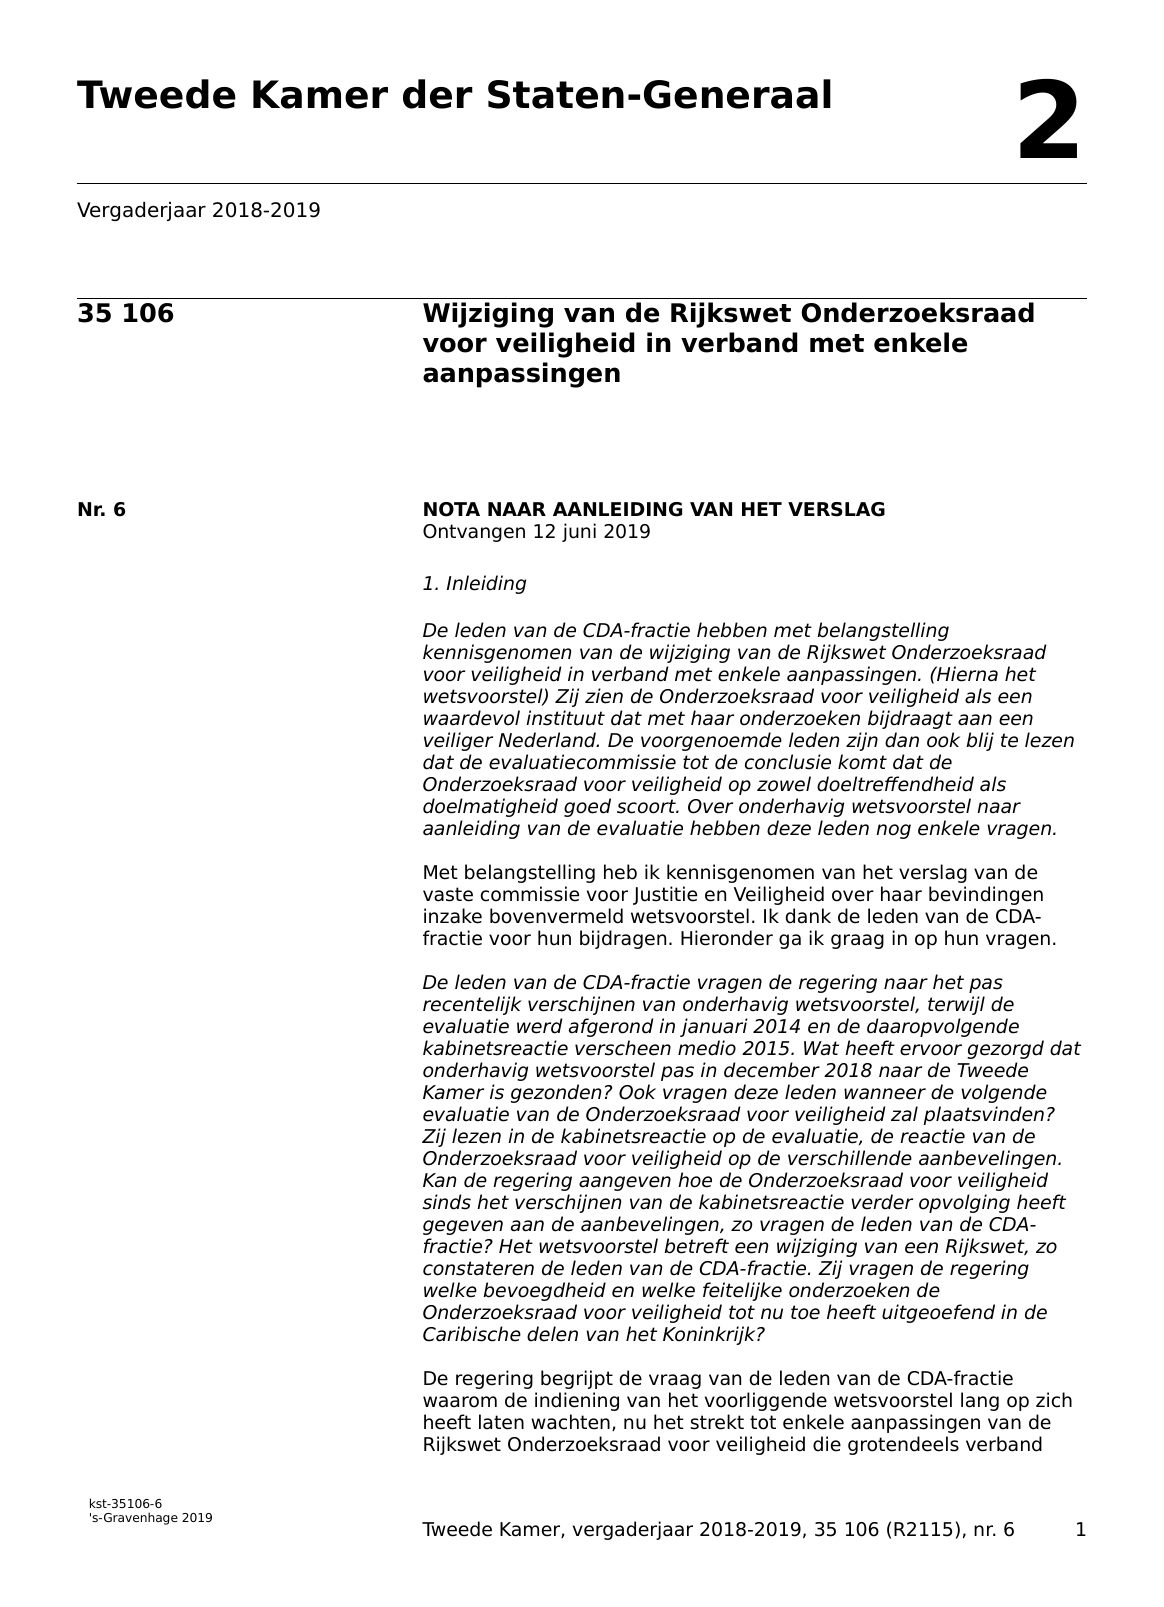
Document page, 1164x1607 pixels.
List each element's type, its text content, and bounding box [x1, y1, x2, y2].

text De leden van de CDA-fractie vragen de regering naar het pas recentelijk verschijnen van onderhavig wetsvoorstel, terwijl de evaluatie werd afgerond in januari 2014 en de daaropvolgende kabinetsreactie verscheen medio 2015. Wat heeft ervoor gezorgd dat onderhavig wetsvoorstel pas in december 2018 naar de Tweede Kamer is gezonden? Ook vragen deze leden wanneer de volgende evaluatie van de Onderzoeksraad voor veiligheid zal plaatsvinden? Zij lezen in de kabinetsreactie op de evaluatie, de reactie van de Onderzoeksraad voor veiligheid op de verschillende aanbevelingen. Kan de regering aangeven hoe de Onderzoeksraad voor veiligheid sinds het verschijnen van de kabinetsreactie verder opvolging heeft gegeven aan de aanbevelingen, zo vragen de leden van de CDA-fractie? Het wetsvoorstel betreft een wijziging van een Rijkswet, zo constateren de leden van de CDA-fractie. Zij vragen de regering welke bevoegdheid en welke feitelijke onderzoeken de Onderzoeksraad voor veiligheid tot nu toe heeft uitgeoefend in de Caribische delen van het Koninkrijk? [422, 972, 1087, 1346]
subtitle Nr. 6 NOTA NAAR AANLEIDING VAN HET VERSLAG [77, 499, 1087, 521]
text kst-35106-6 [88, 1497, 323, 1511]
subtitle 35 106 Wijziging van de Rijkswet Onderzoeksraad voor veiligheid in verband met enkele aanpassingen [77, 299, 1087, 388]
table_cell Vergaderjaar 2018-2019 [77, 184, 1087, 298]
text De leden van de CDA-fractie hebben met belangstelling kennisgenomen van de wijziging van de Rijkswet Onderzoeksraad voor veiligheid in verband met enkele aanpassingen. (Hierna het wetsvoorstel) Zij zien de Onderzoeksraad voor veiligheid als een waardevol instituut dat met haar onderzoeken bijdraagt aan een veiliger Nederland. De voorgenoemde leden zijn dan ook blij te lezen dat de evaluatiecommissie tot de conclusie komt dat de Onderzoeksraad voor veiligheid op zowel doeltreffendheid als doelmatigheid goed scoort. Over onderhavig wetsvoorstel naar aanleiding van de evaluatie hebben deze leden nog enkele vragen. [422, 620, 1087, 840]
table_header 2 [886, 59, 1087, 183]
text De regering begrijpt de vraag van de leden van de CDA-fractie waarom de indiening van het voorliggende wetsvoorstel lang op zich heeft laten wachten, nu het strekt tot enkele aanpassingen van de Rijkswet Onderzoeksraad voor veiligheid die grotendeels verband [422, 1368, 1087, 1456]
text 's-Gravenhage 2019 [88, 1511, 323, 1525]
table_header Tweede Kamer der Staten-Generaal [77, 59, 886, 183]
text Met belangstelling heb ik kennisgenomen van het verslag van de vaste commissie voor Justitie en Veiligheid over haar bevindingen inzake bovenvermeld wetsvoorstel. Ik dank de leden van de CDA-fractie voor hun bijdragen. Hieronder ga ik graag in op hun vragen. [422, 862, 1087, 950]
subtitle 1. Inleiding [422, 573, 1087, 595]
text Ontvangen 12 juni 2019 [422, 521, 1087, 543]
